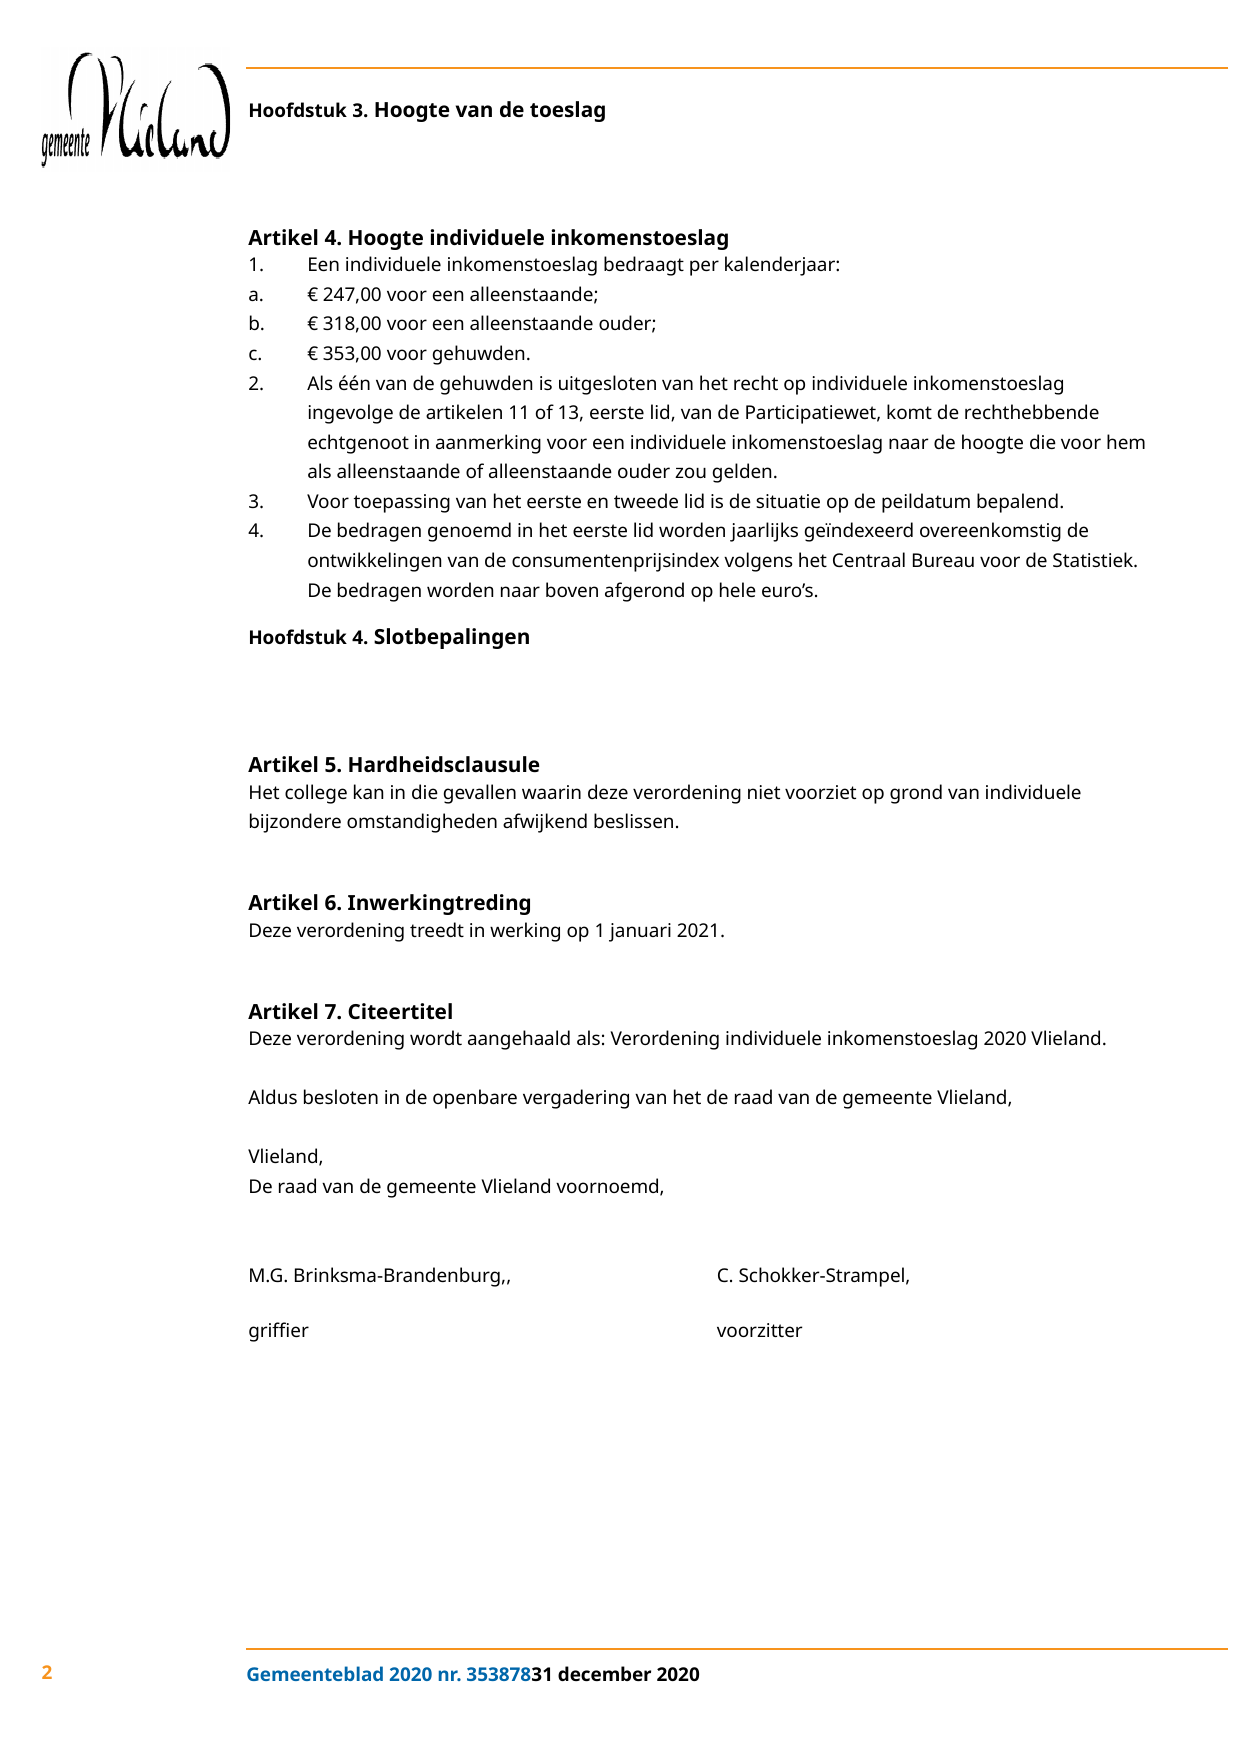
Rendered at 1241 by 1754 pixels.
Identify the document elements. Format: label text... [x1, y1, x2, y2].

picture [41, 47, 231, 172]
list € 318,00 voor een alleenstaande ouder; [248, 311, 1152, 336]
text Artikel 7. Citeertitel [248, 997, 1152, 1025]
list Een individuele inkomenstoeslag bedraagt per kalenderjaar: [248, 251, 1152, 277]
text Artikel 4. Hoogte individuele inkomenstoeslag [248, 223, 1152, 251]
list € 247,00 voor een alleenstaande; [248, 281, 1152, 307]
text Artikel 6. Inwerkingtreding [248, 888, 1152, 917]
list Als één van de gehuwden is uitgesloten van het recht op individuele inkomenstoeslag ingevolge de artikelen 11 of 13, eerste lid, van de Participatiewet, komt de rechthebbende echtgenoot in aanmerking voor een individuele inkomenstoeslag naar de hoogte die voor hem als alleenstaande of alleenstaande ouder zou gelden. [248, 370, 1152, 484]
text Aldus besloten in de openbare vergadering van het de raad van de gemeente Vlieland, [248, 1084, 1152, 1110]
text Vlieland, [248, 1144, 1152, 1169]
table_cell griffier [248, 1318, 717, 1343]
table_header M.G. Brinksma-Brandenburg,, [248, 1262, 717, 1317]
text Hoofdstuk 4. Slotbepalingen [248, 622, 1152, 651]
table_cell voorzitter [717, 1318, 1152, 1343]
table_header C. Schokker-Strampel, [717, 1262, 1152, 1317]
list Voor toepassing van het eerste en tweede lid is de situatie op de peildatum bepalend. [248, 488, 1152, 514]
text Deze verordening treedt in werking op 1 januari 2021. [248, 917, 1152, 943]
text Het college kan in die gevallen waarin deze verordening niet voorziet op grond van individuele bijzondere omstandigheden afwijkend beslissen. [248, 779, 1152, 834]
text De raad van de gemeente Vlieland voornoemd, [248, 1173, 1152, 1199]
text Hoofdstuk 3. Hoogte van de toeslag [248, 95, 1152, 123]
list € 353,00 voor gehuwden. [248, 340, 1152, 366]
list De bedragen genoemd in het eerste lid worden jaarlijks geïndexeerd overeenkomstig de ontwikkelingen van de consumentenprijsindex volgens het Centraal Bureau voor de Statistiek. De bedragen worden naar boven afgerond op hele euro’s. [248, 518, 1152, 602]
text Deze verordening wordt aangehaald als: Verordening individuele inkomenstoeslag 2020 Vlieland. [248, 1025, 1152, 1051]
text Artikel 5. Hardheidsclausule [248, 751, 1152, 779]
